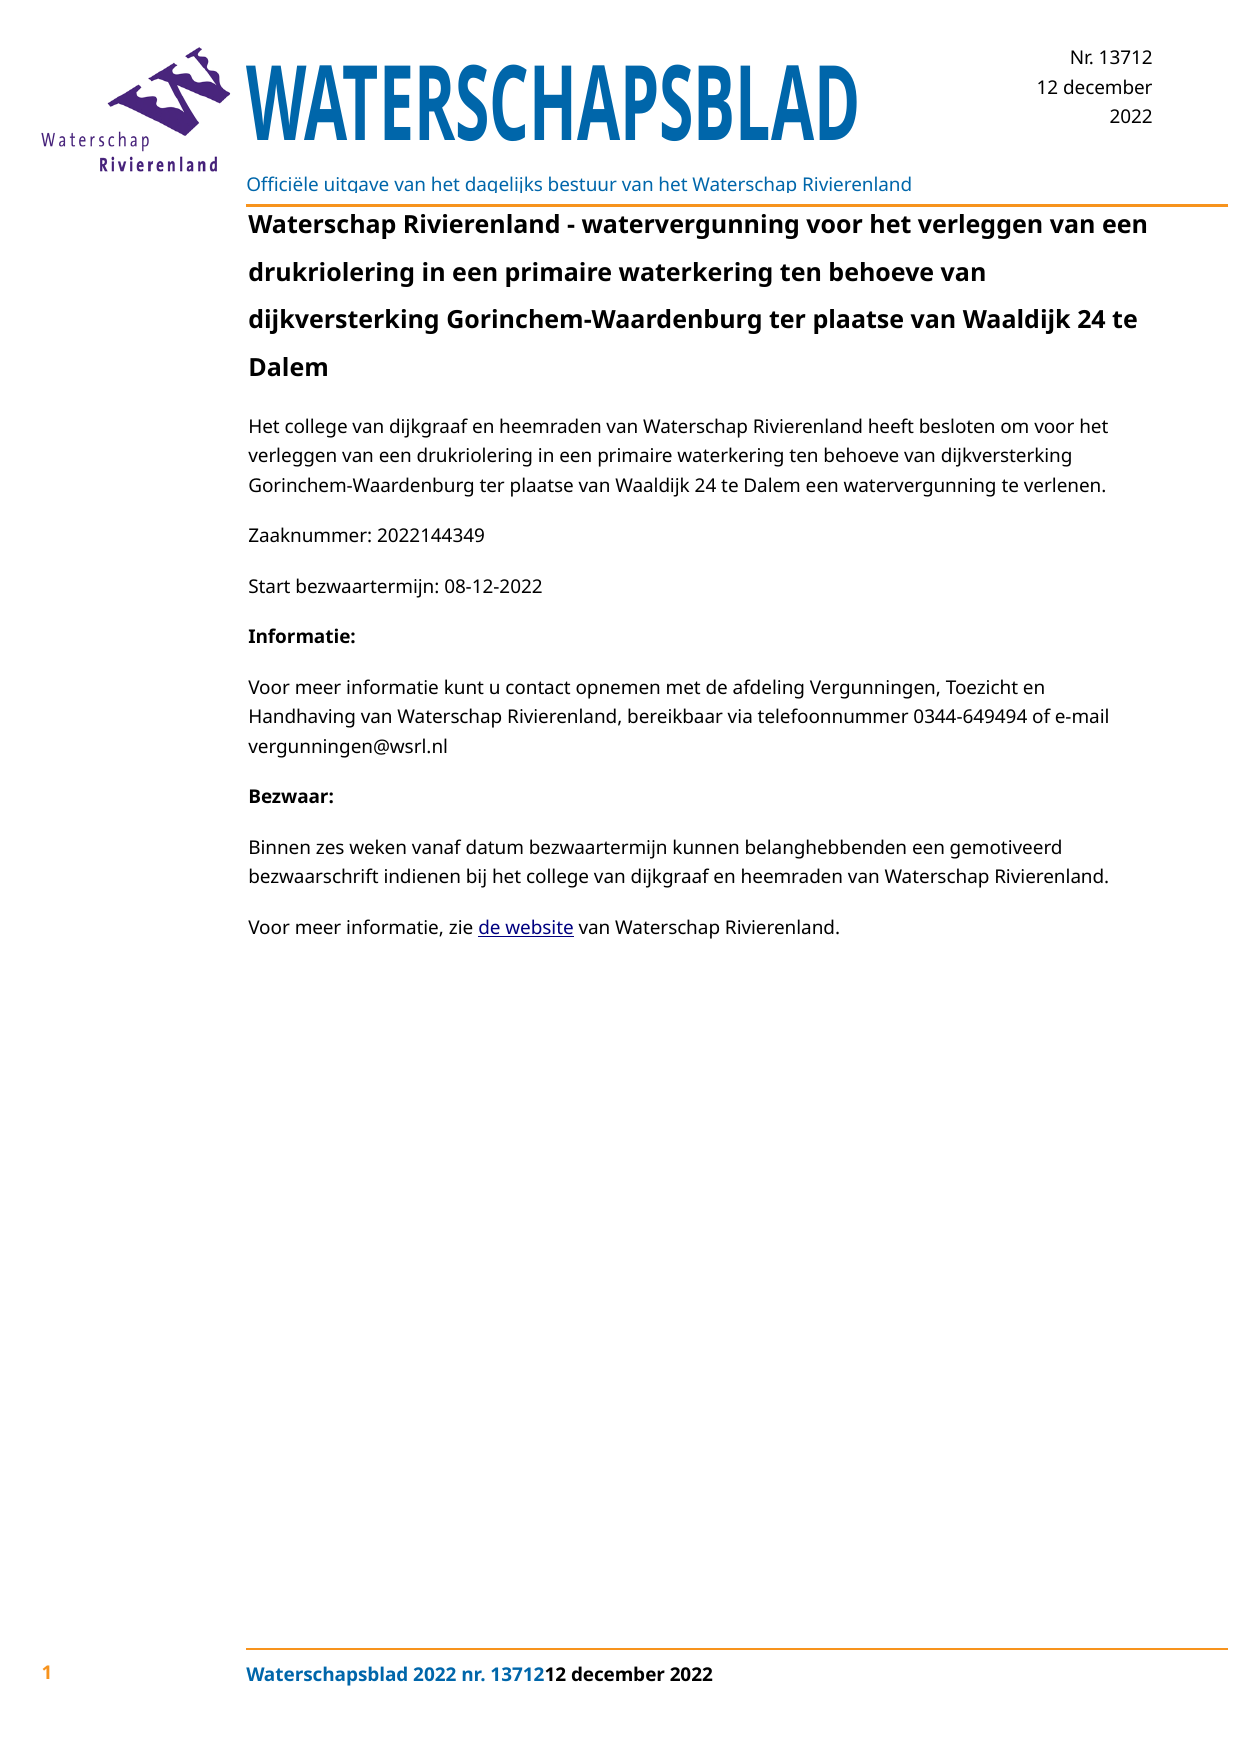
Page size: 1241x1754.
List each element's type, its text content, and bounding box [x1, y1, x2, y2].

text Zaaknummer: 2022144349 [248, 523, 1152, 548]
text Bezwaar: [248, 783, 1152, 809]
text Informatie: [248, 623, 1152, 649]
text Voor meer informatie, zie de website van Waterschap Rivierenland. [248, 914, 1152, 940]
text Waterschap Rivierenland - watervergunning voor het verleggen van een drukriolering in een primaire waterkering ten behoeve van dijkversterking Gorinchem-Waardenburg ter plaatse van Waaldijk 24 te Dalem [248, 207, 1152, 384]
text Het college van dijkgraaf en heemraden van Waterschap Rivierenland heeft besloten om voor het verleggen van een drukriolering in een primaire waterkering ten behoeve van dijkversterking Gorinchem-Waardenburg ter plaatse van Waaldijk 24 te Dalem een watervergunning te verlenen. [248, 413, 1152, 498]
text Voor meer informatie kunt u contact opnemen met de afdeling Vergunningen, Toezicht en Handhaving van Waterschap Rivierenland, bereikbaar via telefoonnummer 0344-649494 of e-mail vergunningen@wsrl.nl [248, 674, 1152, 759]
text Binnen zes weken vanaf datum bezwaartermijn kunnen belanghebbenden een gemotiveerd bezwaarschrift indienen bij het college van dijkgraaf en heemraden van Waterschap Rivierenland. [248, 834, 1152, 889]
picture [41, 47, 231, 172]
text Start bezwaartermijn: 08-12-2022 [248, 573, 1152, 599]
